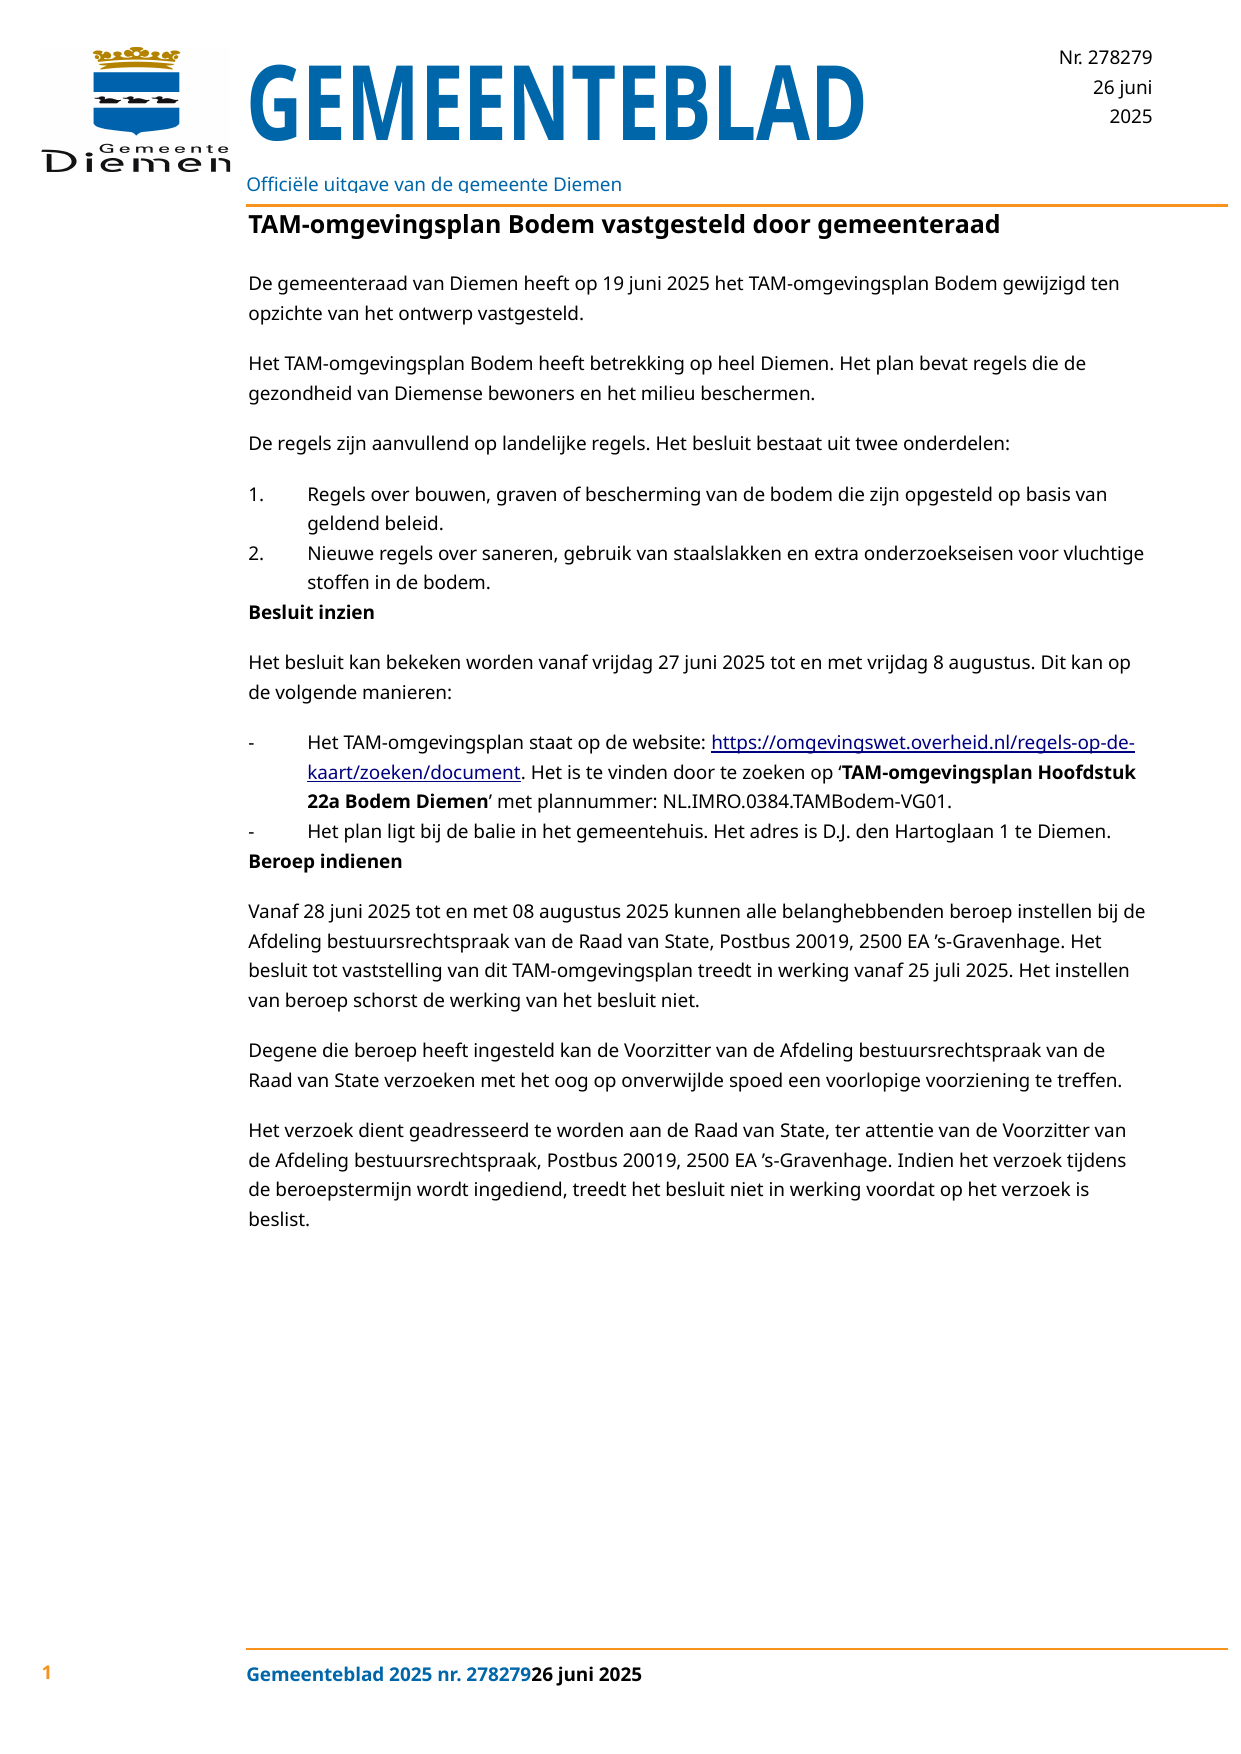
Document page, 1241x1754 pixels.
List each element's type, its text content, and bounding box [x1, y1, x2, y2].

list Het TAM-omgevingsplan staat op de website: https://omgevingswet.overheid.nl/regels-op-de-kaart/zoeken/document. Het is te vinden door te zoeken op ‘TAM-omgevingsplan Hoofdstuk 22a Bodem Diemen’ met plannummer: NL.IMRO.0384.TAMBodem-VG01. [248, 729, 1152, 814]
text Degene die beroep heeft ingesteld kan de Voorzitter van de Afdeling bestuursrechtspraak van de Raad van State verzoeken met het oog op onverwijlde spoed een voorlopige voorziening te treffen. [248, 1037, 1152, 1093]
list Regels over bouwen, graven of bescherming van de bodem die zijn opgesteld op basis van geldend beleid. [248, 481, 1152, 536]
list Het plan ligt bij de balie in het gemeentehuis. Het adres is D.J. den Hartoglaan 1 te Diemen. [248, 818, 1152, 844]
text Het TAM-omgevingsplan Bodem heeft betrekking op heel Diemen. Het plan bevat regels die de gezondheid van Diemense bewoners en het milieu beschermen. [248, 350, 1152, 406]
text De gemeenteraad van Diemen heeft op 19 juni 2025 het TAM-omgevingsplan Bodem gewijzigd ten opzichte van het ontwerp vastgesteld. [248, 270, 1152, 326]
text Besluit inzien [248, 599, 1152, 625]
text Het besluit kan bekeken worden vanaf vrijdag 27 juni 2025 tot en met vrijdag 8 augustus. Dit kan op de volgende manieren: [248, 649, 1152, 705]
list Nieuwe regels over saneren, gebruik van staalslakken en extra onderzoekseisen voor vluchtige stoffen in de bodem. [248, 540, 1152, 595]
text Beroep indienen [248, 848, 1152, 873]
picture [41, 47, 231, 172]
text De regels zijn aanvullend op landelijke regels. Het besluit bestaat uit twee onderdelen: [248, 430, 1152, 456]
text Het verzoek dient geadresseerd te worden aan de Raad van State, ter attentie van de Voorzitter van de Afdeling bestuursrechtspraak, Postbus 20019, 2500 EA ’s-Gravenhage. Indien het verzoek tijdens de beroepstermijn wordt ingediend, treedt het besluit niet in werking voordat op het verzoek is beslist. [248, 1117, 1152, 1232]
text TAM-omgevingsplan Bodem vastgesteld door gemeenteraad [248, 207, 1152, 241]
text Vanaf 28 juni 2025 tot en met 08 augustus 2025 kunnen alle belanghebbenden beroep instellen bij de Afdeling bestuursrechtspraak van de Raad van State, Postbus 20019, 2500 EA ’s-Gravenhage. Het besluit tot vaststelling van dit TAM-omgevingsplan treedt in werking vanaf 25 juli 2025. Het instellen van beroep schorst de werking van het besluit niet. [248, 898, 1152, 1013]
